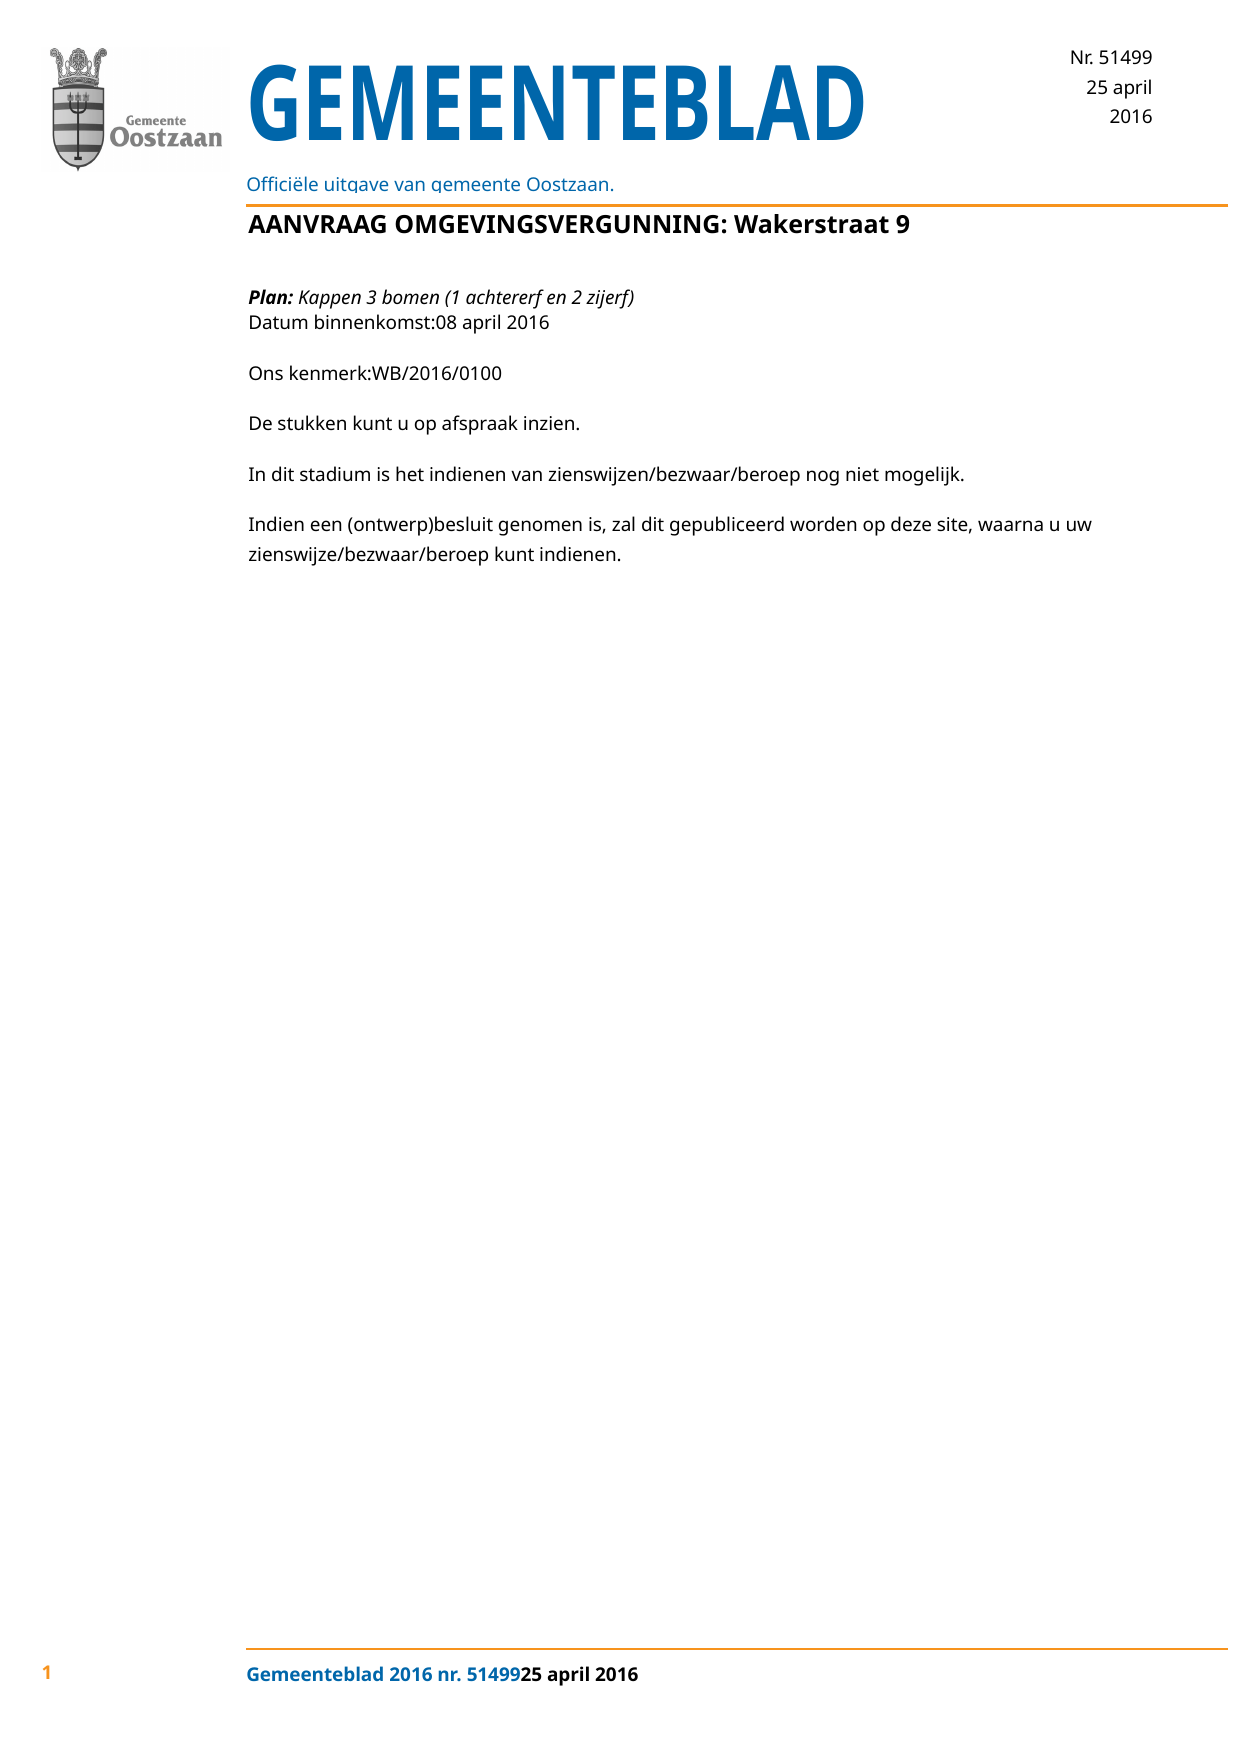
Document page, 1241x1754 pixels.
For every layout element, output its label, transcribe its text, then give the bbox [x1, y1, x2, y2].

text AANVRAAG OMGEVINGSVERGUNNING: Wakerstraat 9 [248, 207, 1152, 241]
text Ons kenmerk:WB/2016/0100 [248, 360, 1152, 386]
text In dit stadium is het indienen van zienswijzen/bezwaar/beroep nog niet mogelijk. [248, 461, 1152, 487]
picture [41, 47, 231, 172]
text Plan: Kappen 3 bomen (1 achtererf en 2 zijerf) [248, 284, 1152, 309]
text Datum binnenkomst:08 april 2016 [248, 309, 1152, 335]
text Indien een (ontwerp)besluit genomen is, zal dit gepubliceerd worden op deze site, waarna u uw zienswijze/bezwaar/beroep kunt indienen. [248, 511, 1152, 567]
text De stukken kunt u op afspraak inzien. [248, 410, 1152, 436]
